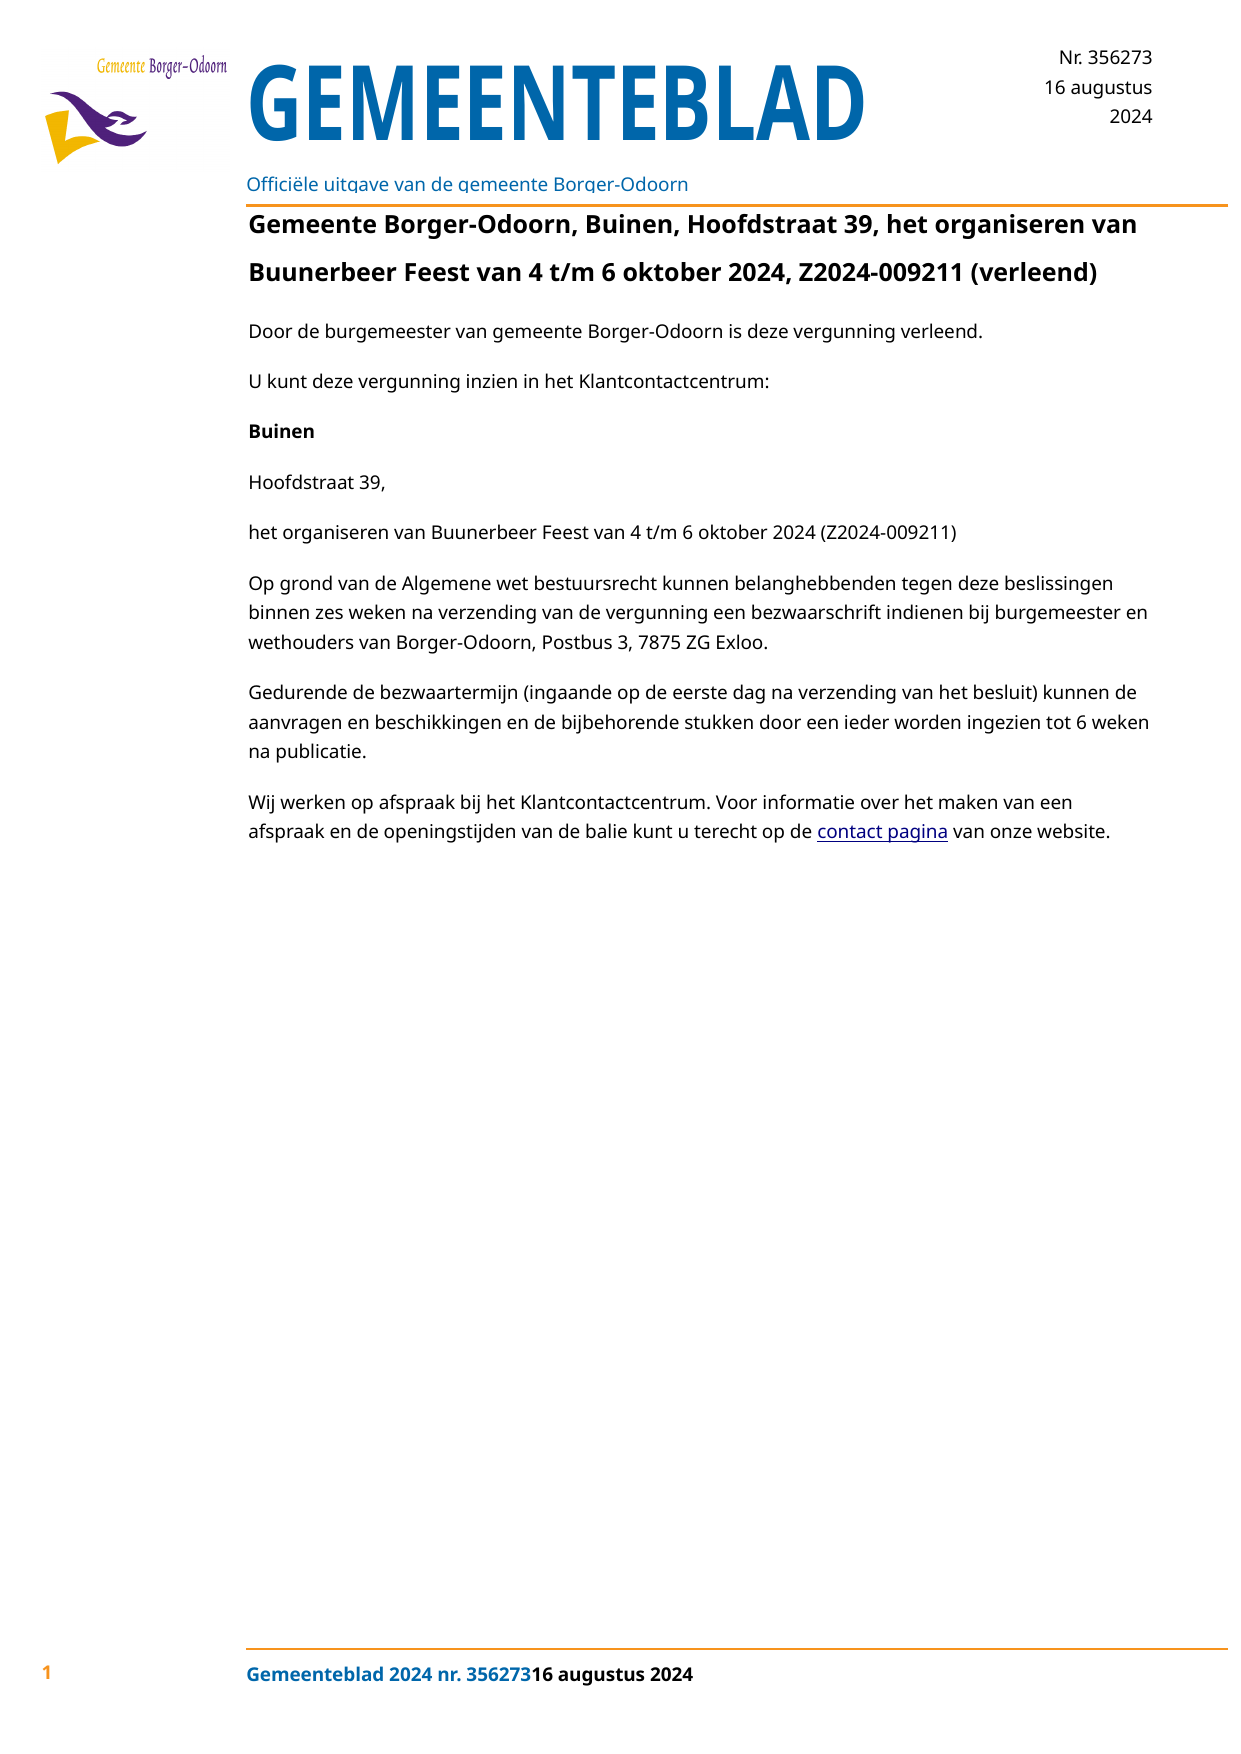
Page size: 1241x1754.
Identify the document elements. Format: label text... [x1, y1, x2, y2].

text Door de burgemeester van gemeente Borger-Odoorn is deze vergunning verleend. [248, 318, 1152, 344]
text het organiseren van Buunerbeer Feest van 4 t/m 6 oktober 2024 (Z2024-009211) [248, 519, 1152, 545]
text Op grond van de Algemene wet bestuursrecht kunnen belanghebbenden tegen deze beslissingen binnen zes weken na verzending van de vergunning een bezwaarschrift indienen bij burgemeester en wethouders van Borger-Odoorn, Postbus 3, 7875 ZG Exloo. [248, 570, 1152, 655]
text Buinen [248, 419, 1152, 444]
text U kunt deze vergunning inzien in het Klantcontactcentrum: [248, 368, 1152, 394]
text Hoofdstraat 39, [248, 469, 1152, 495]
picture [41, 47, 231, 172]
text Gemeente Borger-Odoorn, Buinen, Hoofdstraat 39, het organiseren van Buunerbeer Feest van 4 t/m 6 oktober 2024, Z2024-009211 (verleend) [248, 207, 1152, 288]
text Gedurende de bezwaartermijn (ingaande op de eerste dag na verzending van het besluit) kunnen de aanvragen en beschikkingen en de bijbehorende stukken door een ieder worden ingezien tot 6 weken na publicatie. [248, 679, 1152, 764]
text Wij werken op afspraak bij het Klantcontactcentrum. Voor informatie over het maken van een afspraak en de openingstijden van de balie kunt u terecht op de contact pagina van onze website. [248, 789, 1152, 844]
